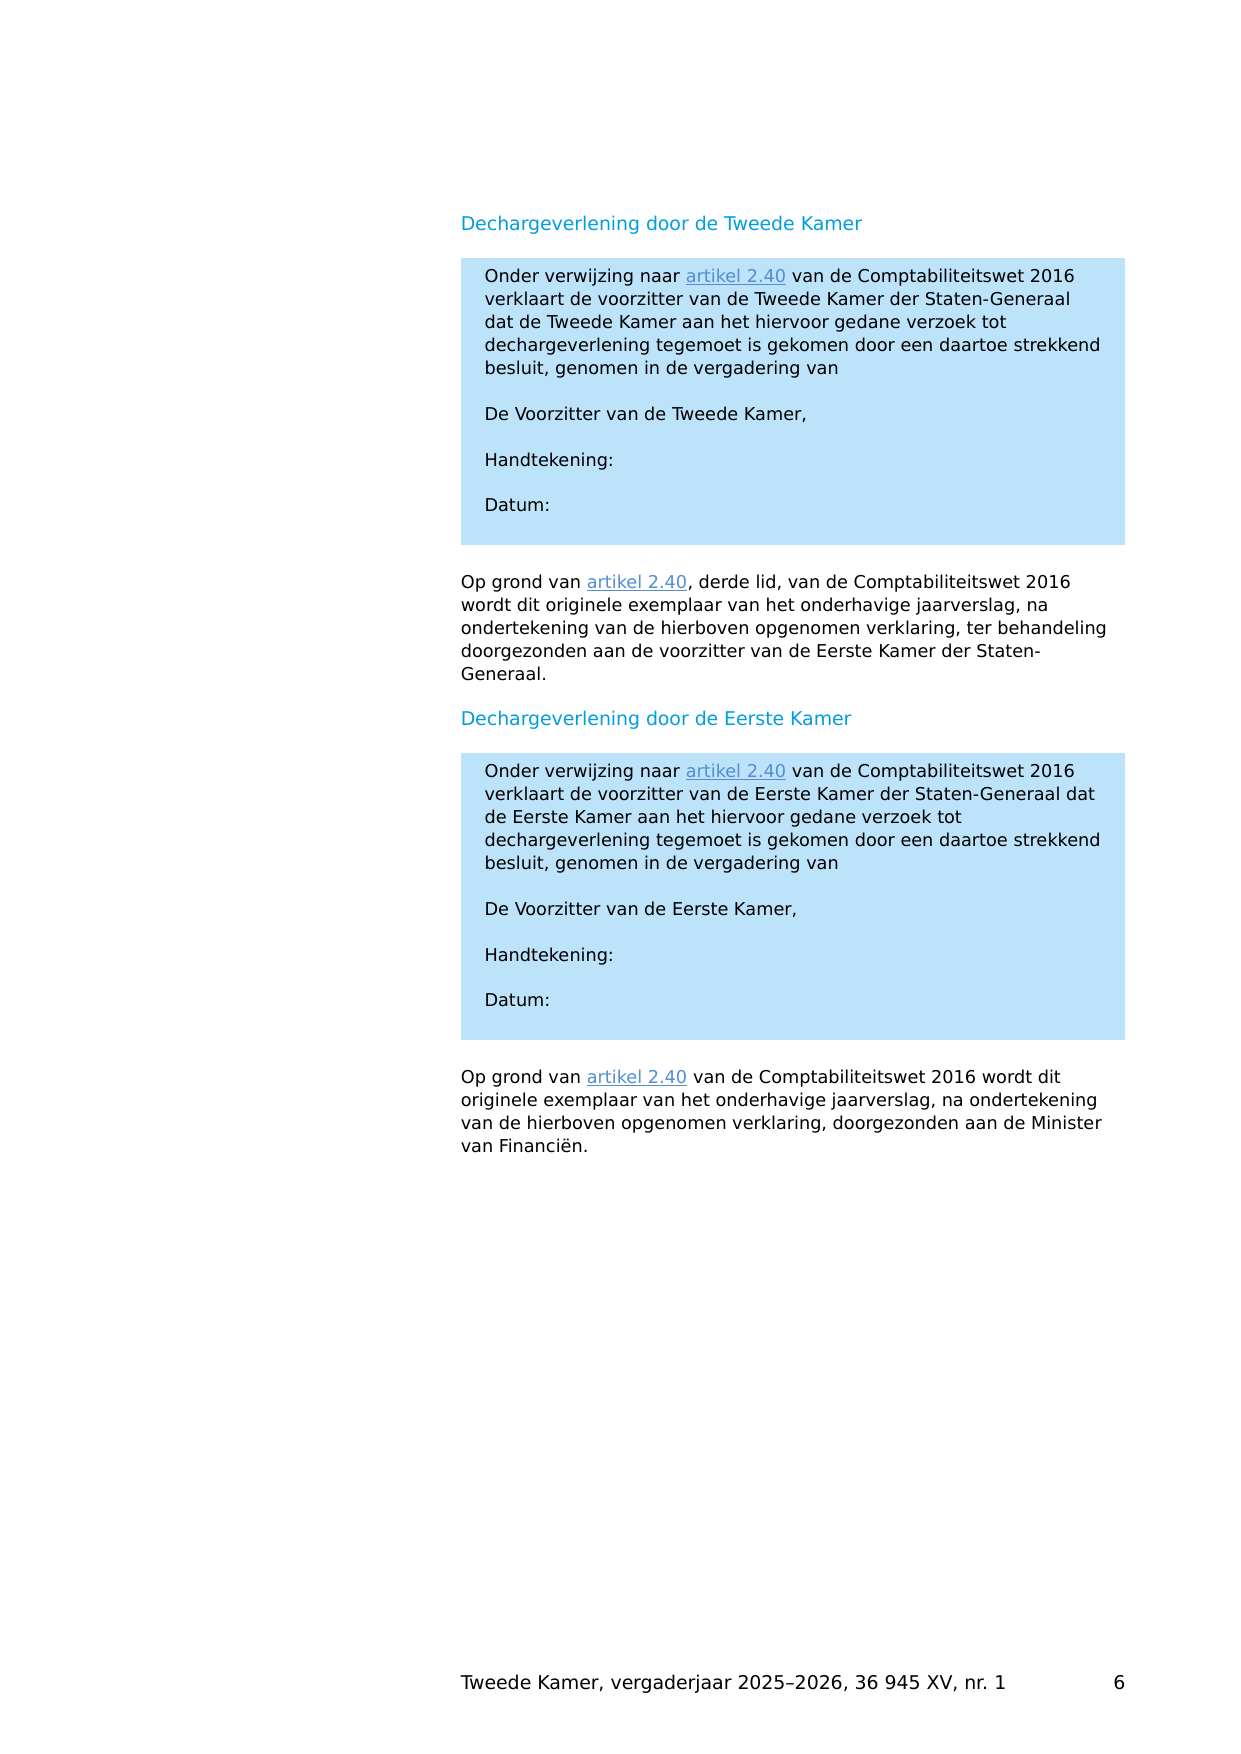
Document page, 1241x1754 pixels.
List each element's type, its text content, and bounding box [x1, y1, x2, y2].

title Dechargeverlening door de Eerste Kamer [461, 708, 1125, 730]
title Dechargeverlening door de Tweede Kamer [461, 213, 1125, 235]
text Op grond van artikel 2.40 van de Comptabiliteitswet 2016 wordt dit originele exemplaar van het onderhavige jaarverslag, na ondertekening van de hierboven opgenomen verklaring, doorgezonden aan de Minister van Financiën. [461, 1065, 1125, 1157]
text Op grond van artikel 2.40, derde lid, van de Comptabiliteitswet 2016 wordt dit originele exemplaar van het onderhavige jaarverslag, na ondertekening van de hierboven opgenomen verklaring, ter behandeling doorgezonden aan de voorzitter van de Eerste Kamer der Staten-Generaal. [461, 570, 1125, 685]
table_header Onder verwijzing naar artikel 2.40 van de Comptabiliteitswet 2016 verklaart de voorzitter van de Tweede Kamer der Staten-Generaal dat de Tweede Kamer aan het hiervoor gedane verzoek tot dechargeverlening tegemoet is gekomen door een daartoe strekkend besluit, genomen in de vergadering van De Voorzitter van de Tweede Kamer, Handtekening: Datum: [461, 258, 1125, 545]
table_header Onder verwijzing naar artikel 2.40 van de Comptabiliteitswet 2016 verklaart de voorzitter van de Eerste Kamer der Staten-Generaal dat de Eerste Kamer aan het hiervoor gedane verzoek tot dechargeverlening tegemoet is gekomen door een daartoe strekkend besluit, genomen in de vergadering van De Voorzitter van de Eerste Kamer, Handtekening: Datum: [461, 753, 1125, 1040]
